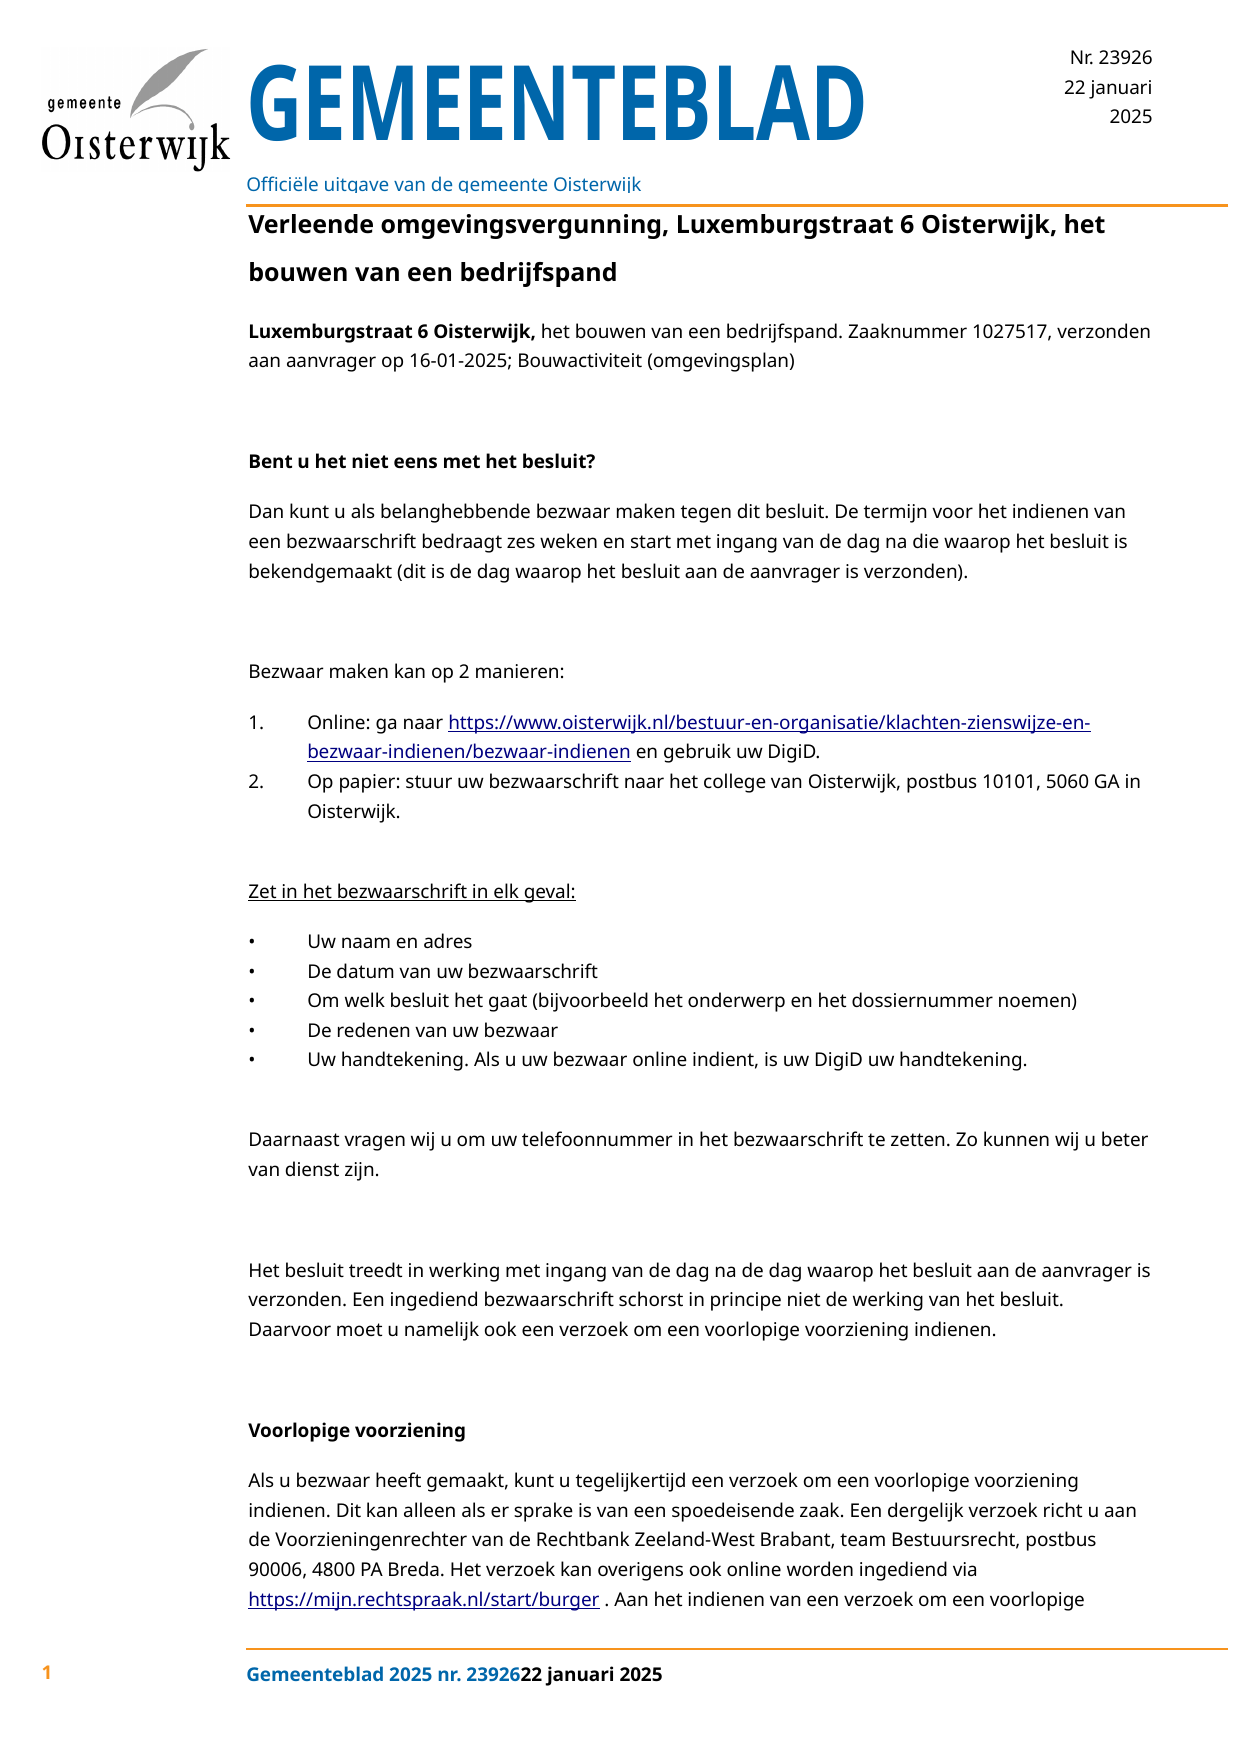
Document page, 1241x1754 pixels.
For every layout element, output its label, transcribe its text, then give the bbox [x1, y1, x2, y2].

text Bent u het niet eens met het besluit? [248, 448, 1152, 474]
text Voorlopige voorziening [248, 1417, 1152, 1443]
list Uw naam en adres [248, 928, 1152, 954]
text Zet in het bezwaarschrift in elk geval: [248, 878, 1152, 904]
text Luxemburgstraat 6 Oisterwijk, het bouwen van een bedrijfspand. Zaaknummer 1027517, verzonden aan aanvrager op 16-01-2025; Bouwactiviteit (omgevingsplan) [248, 318, 1152, 373]
list Op papier: stuur uw bezwaarschrift naar het college van Oisterwijk, postbus 10101, 5060 GA in Oisterwijk. [248, 768, 1152, 824]
picture [41, 47, 231, 172]
list Online: ga naar https://www.oisterwijk.nl/bestuur-en-organisatie/klachten-zienswijze-en-bezwaar-indienen/bezwaar-indienen en gebruik uw DigiD. [248, 709, 1152, 764]
list De redenen van uw bezwaar [248, 1017, 1152, 1043]
text Als u bezwaar heeft gemaakt, kunt u tegelijkertijd een verzoek om een voorlopige voorziening indienen. Dit kan alleen als er sprake is van een spoedeisende zaak. Een dergelijk verzoek richt u aan de Voorzieningenrechter van de Rechtbank Zeeland-West Brabant, team Bestuursrecht, postbus 90006, 4800 PA Breda. Het verzoek kan overigens ook online worden ingediend via https://mijn.rechtspraak.nl/start/burger . Aan het indienen van een verzoek om een voorlopige [248, 1467, 1152, 1612]
text Bezwaar maken kan op 2 manieren: [248, 659, 1152, 684]
list Om welk besluit het gaat (bijvoorbeeld het onderwerp en het dossiernummer noemen) [248, 987, 1152, 1013]
text Dan kunt u als belanghebbende bezwaar maken tegen dit besluit. De termijn voor het indienen van een bezwaarschrift bedraagt zes weken en start met ingang van de dag na die waarop het besluit is bekendgemaakt (dit is de dag waarop het besluit aan de aanvrager is verzonden). [248, 499, 1152, 584]
text Daarnaast vragen wij u om uw telefoonnummer in het bezwaarschrift te zetten. Zo kunnen wij u beter van dienst zijn. [248, 1127, 1152, 1182]
list De datum van uw bezwaarschrift [248, 958, 1152, 984]
text Verleende omgevingsvergunning, Luxemburgstraat 6 Oisterwijk, het bouwen van een bedrijfspand [248, 207, 1152, 288]
text Het besluit treedt in werking met ingang van de dag na de dag waarop het besluit aan de aanvrager is verzonden. Een ingediend bezwaarschrift schorst in principe niet de werking van het besluit. Daarvoor moet u namelijk ook een verzoek om een voorlopige voorziening indienen. [248, 1257, 1152, 1342]
list Uw handtekening. Als u uw bezwaar online indient, is uw DigiD uw handtekening. [248, 1047, 1152, 1072]
